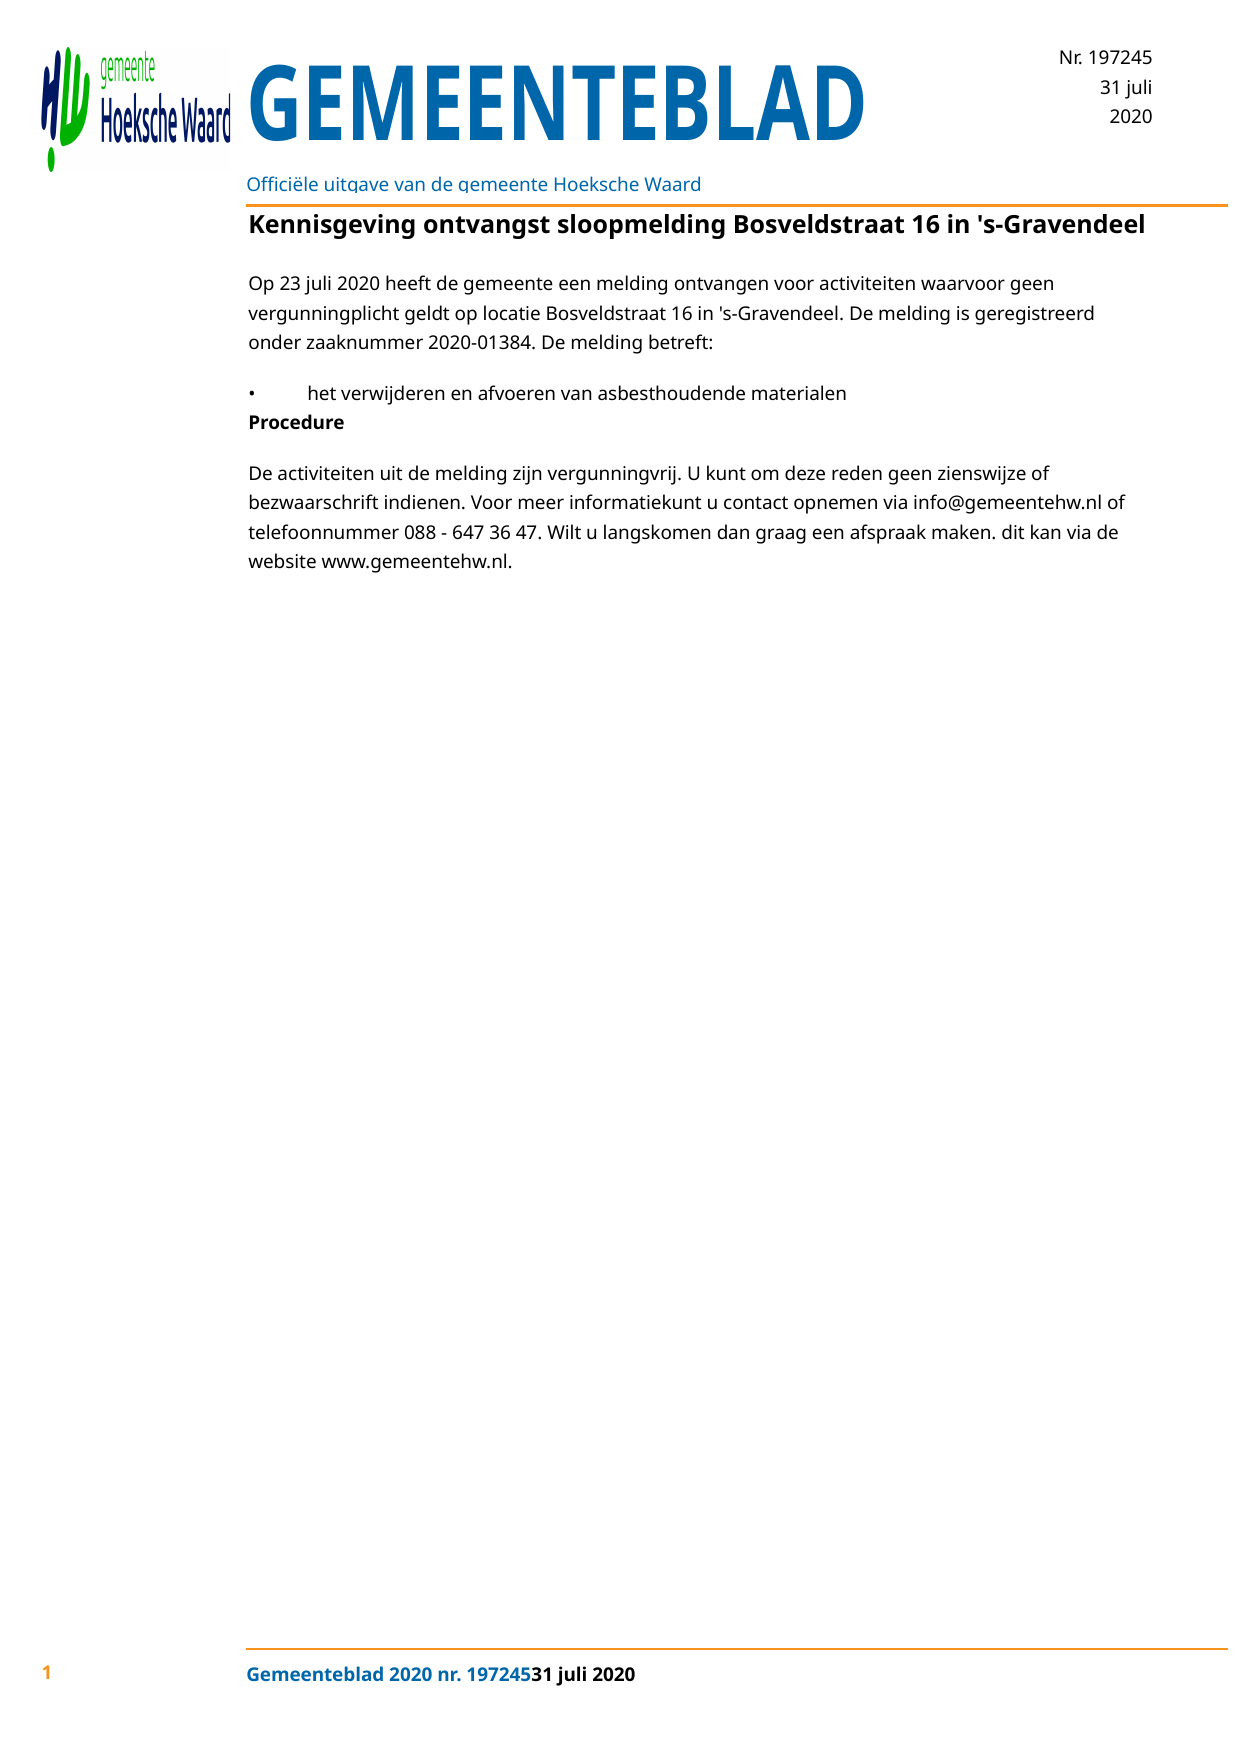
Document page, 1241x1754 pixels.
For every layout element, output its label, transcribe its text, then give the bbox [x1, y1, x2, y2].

text Procedure [248, 409, 1152, 435]
text Op 23 juli 2020 heeft de gemeente een melding ontvangen voor activiteiten waarvoor geen vergunningplicht geldt op locatie Bosveldstraat 16 in 's-Gravendeel. De melding is geregistreerd onder zaaknummer 2020-01384. De melding betreft: [248, 270, 1152, 355]
text De activiteiten uit de melding zijn vergunningvrij. U kunt om deze reden geen zienswijze of bezwaarschrift indienen. Voor meer informatiekunt u contact opnemen via info@gemeentehw.nl of telefoonnummer 088 - 647 36 47. Wilt u langskomen dan graag een afspraak maken. dit kan via de website www.gemeentehw.nl. [248, 460, 1152, 574]
picture [41, 47, 231, 172]
text Kennisgeving ontvangst sloopmelding Bosveldstraat 16 in 's-Gravendeel [248, 207, 1152, 241]
list het verwijderen en afvoeren van asbesthoudende materialen [248, 380, 1152, 406]
